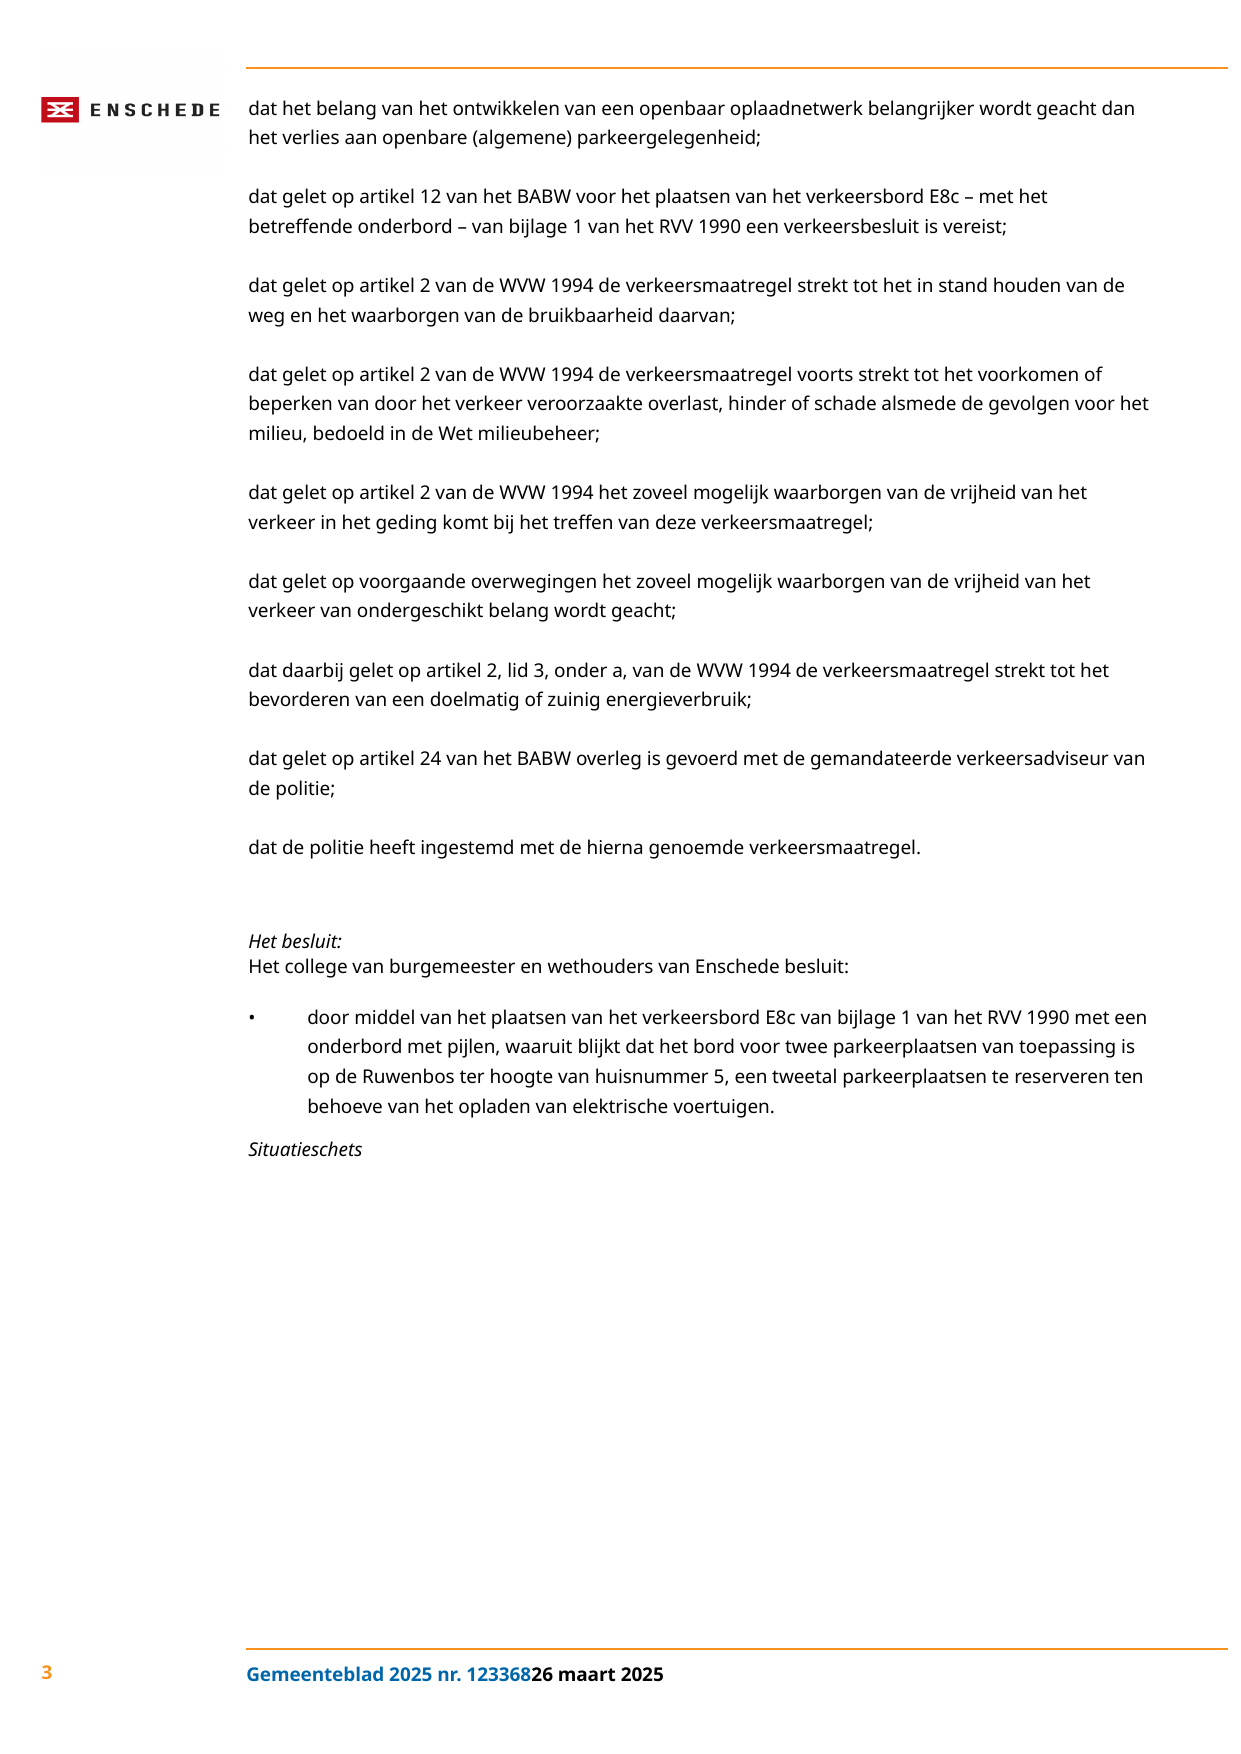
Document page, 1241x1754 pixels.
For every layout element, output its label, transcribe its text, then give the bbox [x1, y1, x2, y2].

text dat het belang van het ontwikkelen van een openbaar oplaadnetwerk belangrijker wordt geacht dan het verlies aan openbare (algemene) parkeergelegenheid; [248, 95, 1152, 150]
text Situatieschets [248, 1136, 1152, 1162]
text Het college van burgemeester en wethouders van Enschede besluit: [248, 954, 1152, 979]
text dat gelet op artikel 12 van het BABW voor het plaatsen van het verkeersbord E8c – met het betreffende onderbord – van bijlage 1 van het RVV 1990 een verkeersbesluit is vereist; [248, 183, 1152, 239]
text dat daarbij gelet op artikel 2, lid 3, onder a, van de WVW 1994 de verkeersmaatregel strekt tot het bevorderen van een doelmatig of zuinig energieverbruik; [248, 657, 1152, 712]
text dat gelet op artikel 24 van het BABW overleg is gevoerd met de gemandateerde verkeersadviseur van de politie; [248, 746, 1152, 801]
text dat gelet op voorgaande overwegingen het zoveel mogelijk waarborgen van de vrijheid van het verkeer van ondergeschikt belang wordt geacht; [248, 568, 1152, 623]
text dat gelet op artikel 2 van de WVW 1994 het zoveel mogelijk waarborgen van de vrijheid van het verkeer in het geding komt bij het treffen van deze verkeersmaatregel; [248, 479, 1152, 535]
picture [41, 47, 231, 172]
text dat de politie heeft ingestemd met de hierna genoemde verkeersmaatregel. [248, 834, 1152, 860]
text Het besluit: [248, 928, 1152, 954]
text dat gelet op artikel 2 van de WVW 1994 de verkeersmaatregel strekt tot het in stand houden van de weg en het waarborgen van de bruikbaarheid daarvan; [248, 272, 1152, 328]
list door middel van het plaatsen van het verkeersbord E8c van bijlage 1 van het RVV 1990 met een onderbord met pijlen, waaruit blijkt dat het bord voor twee parkeerplaatsen van toepassing is op de Ruwenbos ter hoogte van huisnummer 5, een tweetal parkeerplaatsen te reserveren ten behoeve van het opladen van elektrische voertuigen. [248, 1004, 1152, 1118]
text dat gelet op artikel 2 van de WVW 1994 de verkeersmaatregel voorts strekt tot het voorkomen of beperken van door het verkeer veroorzaakte overlast, hinder of schade alsmede de gevolgen voor het milieu, bedoeld in de Wet milieubeheer; [248, 361, 1152, 446]
